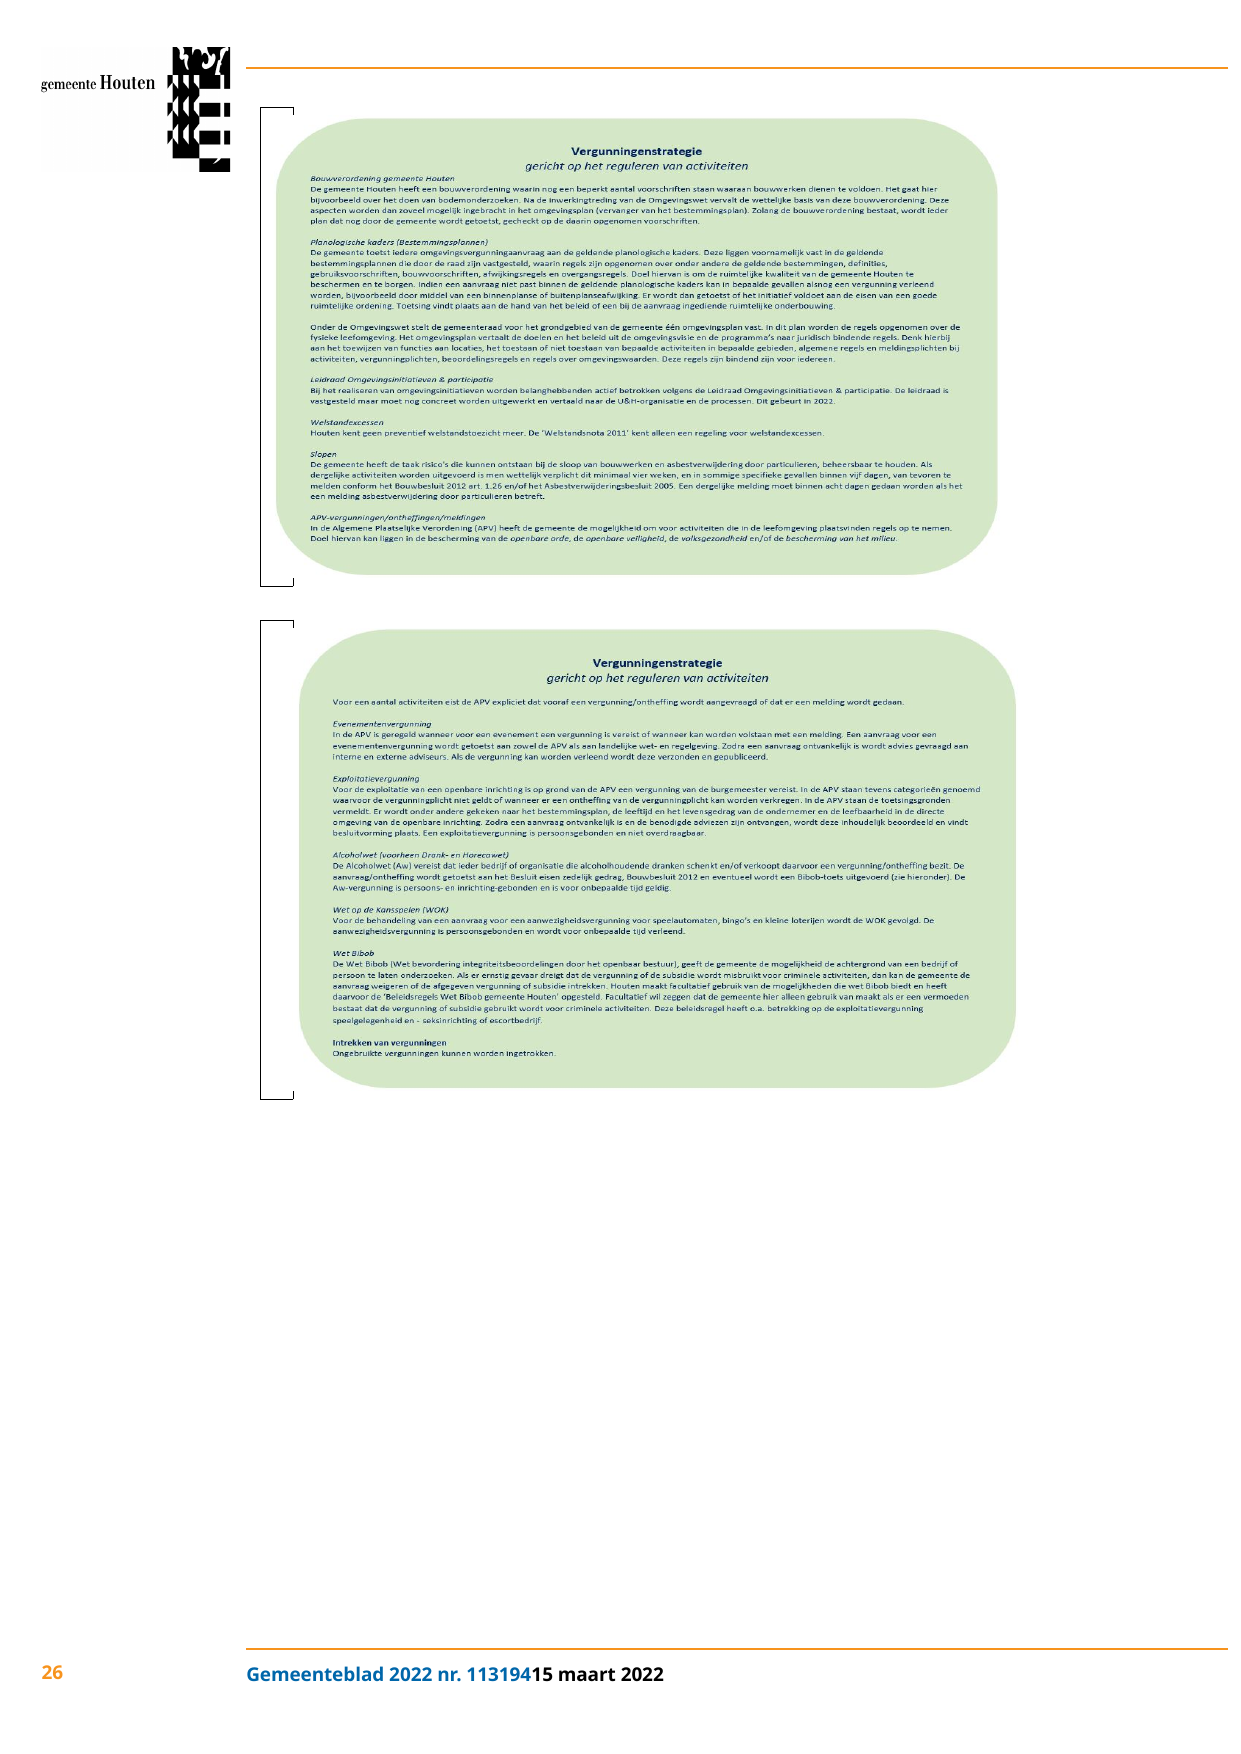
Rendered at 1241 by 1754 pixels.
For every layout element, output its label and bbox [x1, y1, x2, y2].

picture [41, 47, 231, 172]
picture [268, 115, 1031, 578]
picture [268, 628, 1031, 1091]
